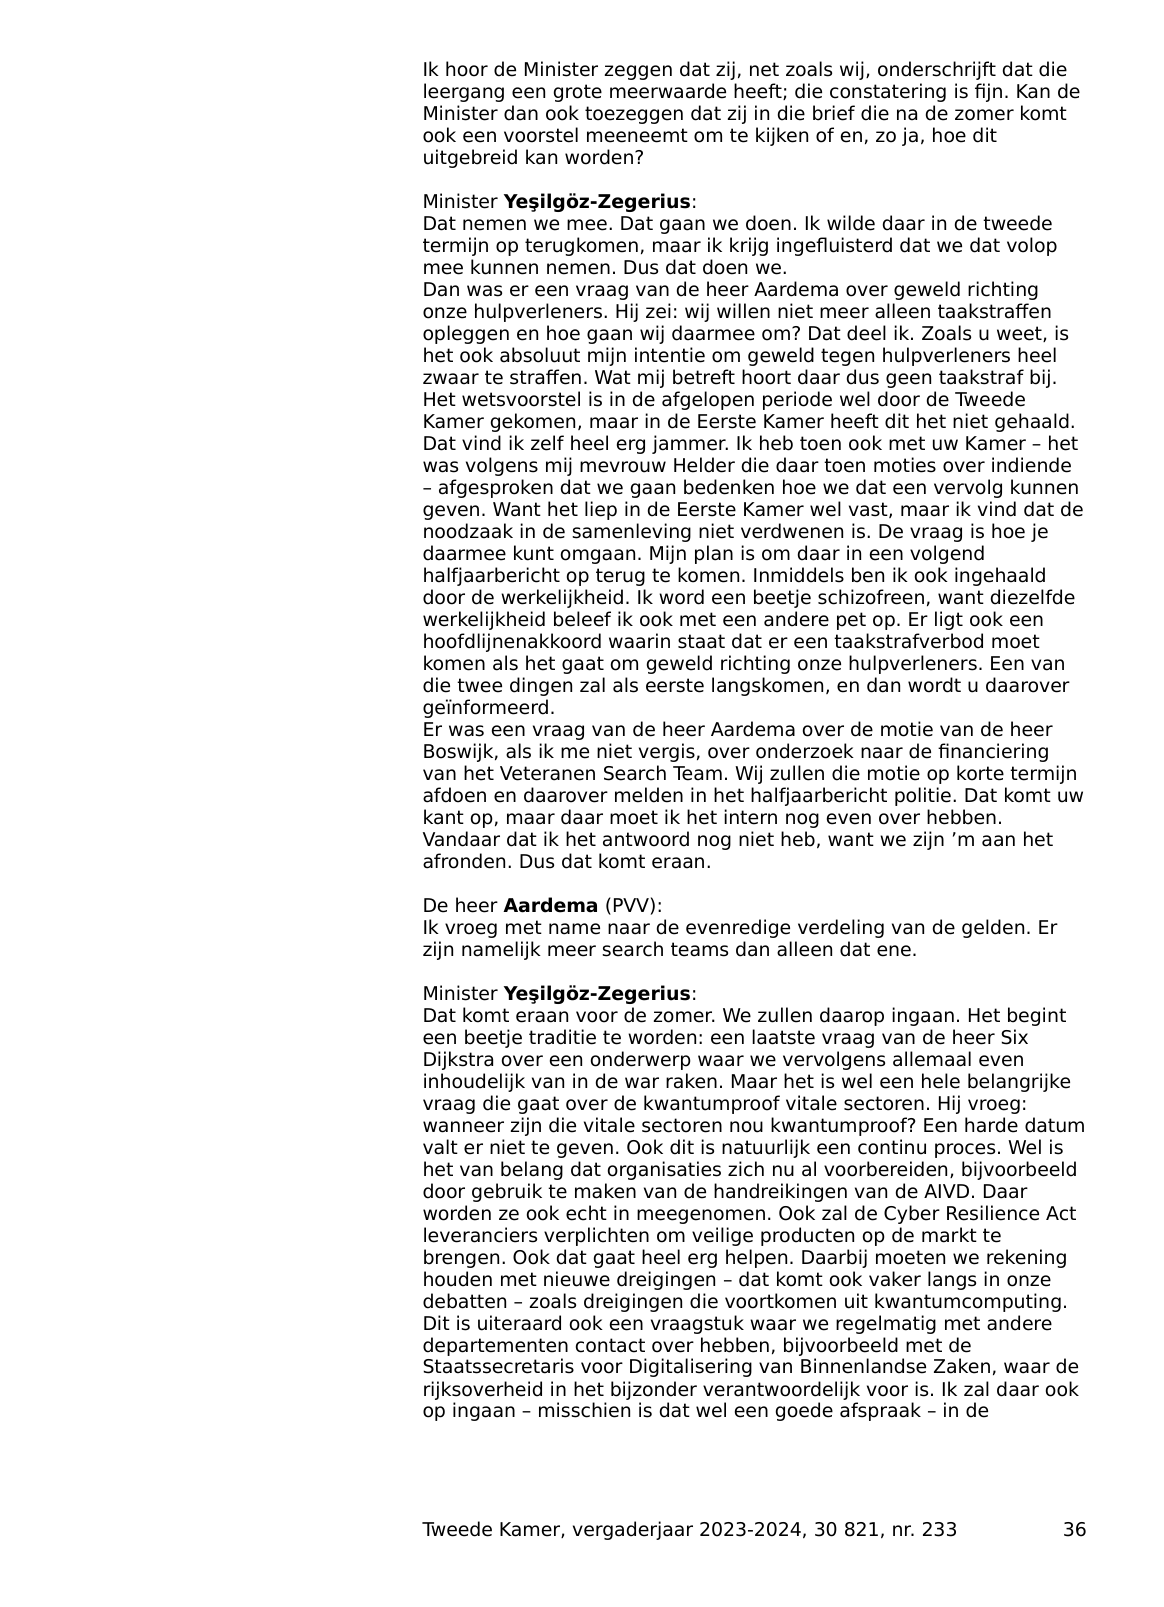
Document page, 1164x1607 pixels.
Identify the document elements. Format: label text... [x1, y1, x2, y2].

text Ik hoor de Minister zeggen dat zij, net zoals wij, onderschrijft dat die leergang een grote meerwaarde heeft; die constatering is fijn. Kan de Minister dan ook toezeggen dat zij in die brief die na de zomer komt ook een voorstel meeneemt om te kijken of en, zo ja, hoe dit uitgebreid kan worden? [422, 59, 1087, 169]
text De heer Aardema (PVV): [422, 895, 1087, 917]
text Minister Yeşilgöz-Zegerius: [422, 191, 1087, 213]
text Minister Yeşilgöz-Zegerius: [422, 983, 1087, 1005]
text Dat nemen we mee. Dat gaan we doen. Ik wilde daar in de tweede termijn op terugkomen, maar ik krijg ingefluisterd dat we dat volop mee kunnen nemen. Dus dat doen we. [422, 213, 1087, 279]
text Ik vroeg met name naar de evenredige verdeling van de gelden. Er zijn namelijk meer search teams dan alleen dat ene. [422, 917, 1087, 961]
text Dan was er een vraag van de heer Aardema over geweld richting onze hulpverleners. Hij zei: wij willen niet meer alleen taakstraffen opleggen en hoe gaan wij daarmee om? Dat deel ik. Zoals u weet, is het ook absoluut mijn intentie om geweld tegen hulpverleners heel zwaar te straffen. Wat mij betreft hoort daar dus geen taakstraf bij. Het wetsvoorstel is in de afgelopen periode wel door de Tweede Kamer gekomen, maar in de Eerste Kamer heeft dit het niet gehaald. Dat vind ik zelf heel erg jammer. Ik heb toen ook met uw Kamer – het was volgens mij mevrouw Helder die daar toen moties over indiende – afgesproken dat we gaan bedenken hoe we dat een vervolg kunnen geven. Want het liep in de Eerste Kamer wel vast, maar ik vind dat de noodzaak in de samenleving niet verdwenen is. De vraag is hoe je daarmee kunt omgaan. Mijn plan is om daar in een volgend halfjaarbericht op terug te komen. Inmiddels ben ik ook ingehaald door de werkelijkheid. Ik word een beetje schizofreen, want diezelfde werkelijkheid beleef ik ook met een andere pet op. Er ligt ook een hoofdlijnenakkoord waarin staat dat er een taakstrafverbod moet komen als het gaat om geweld richting onze hulpverleners. Een van die twee dingen zal als eerste langskomen, en dan wordt u daarover geïnformeerd. [422, 279, 1087, 719]
text Er was een vraag van de heer Aardema over de motie van de heer Boswijk, als ik me niet vergis, over onderzoek naar de financiering van het Veteranen Search Team. Wij zullen die motie op korte termijn afdoen en daarover melden in het halfjaarbericht politie. Dat komt uw kant op, maar daar moet ik het intern nog even over hebben. Vandaar dat ik het antwoord nog niet heb, want we zijn ’m aan het afronden. Dus dat komt eraan. [422, 719, 1087, 872]
text Dat komt eraan voor de zomer. We zullen daarop ingaan. Het begint een beetje traditie te worden: een laatste vraag van de heer Six Dijkstra over een onderwerp waar we vervolgens allemaal even inhoudelijk van in de war raken. Maar het is wel een hele belangrijke vraag die gaat over de kwantumproof vitale sectoren. Hij vroeg: wanneer zijn die vitale sectoren nou kwantumproof? Een harde datum valt er niet te geven. Ook dit is natuurlijk een continu proces. Wel is het van belang dat organisaties zich nu al voorbereiden, bijvoorbeeld door gebruik te maken van de handreikingen van de AIVD. Daar worden ze ook echt in meegenomen. Ook zal de Cyber Resilience Act leveranciers verplichten om veilige producten op de markt te brengen. Ook dat gaat heel erg helpen. Daarbij moeten we rekening houden met nieuwe dreigingen – dat komt ook vaker langs in onze debatten – zoals dreigingen die voortkomen uit kwantumcomputing. Dit is uiteraard ook een vraagstuk waar we regelmatig met andere departementen contact over hebben, bijvoorbeeld met de Staatssecretaris voor Digitalisering van Binnenlandse Zaken, waar de rijksoverheid in het bijzonder verantwoordelijk voor is. Ik zal daar ook op ingaan – misschien is dat wel een goede afspraak – in de [422, 1005, 1087, 1422]
